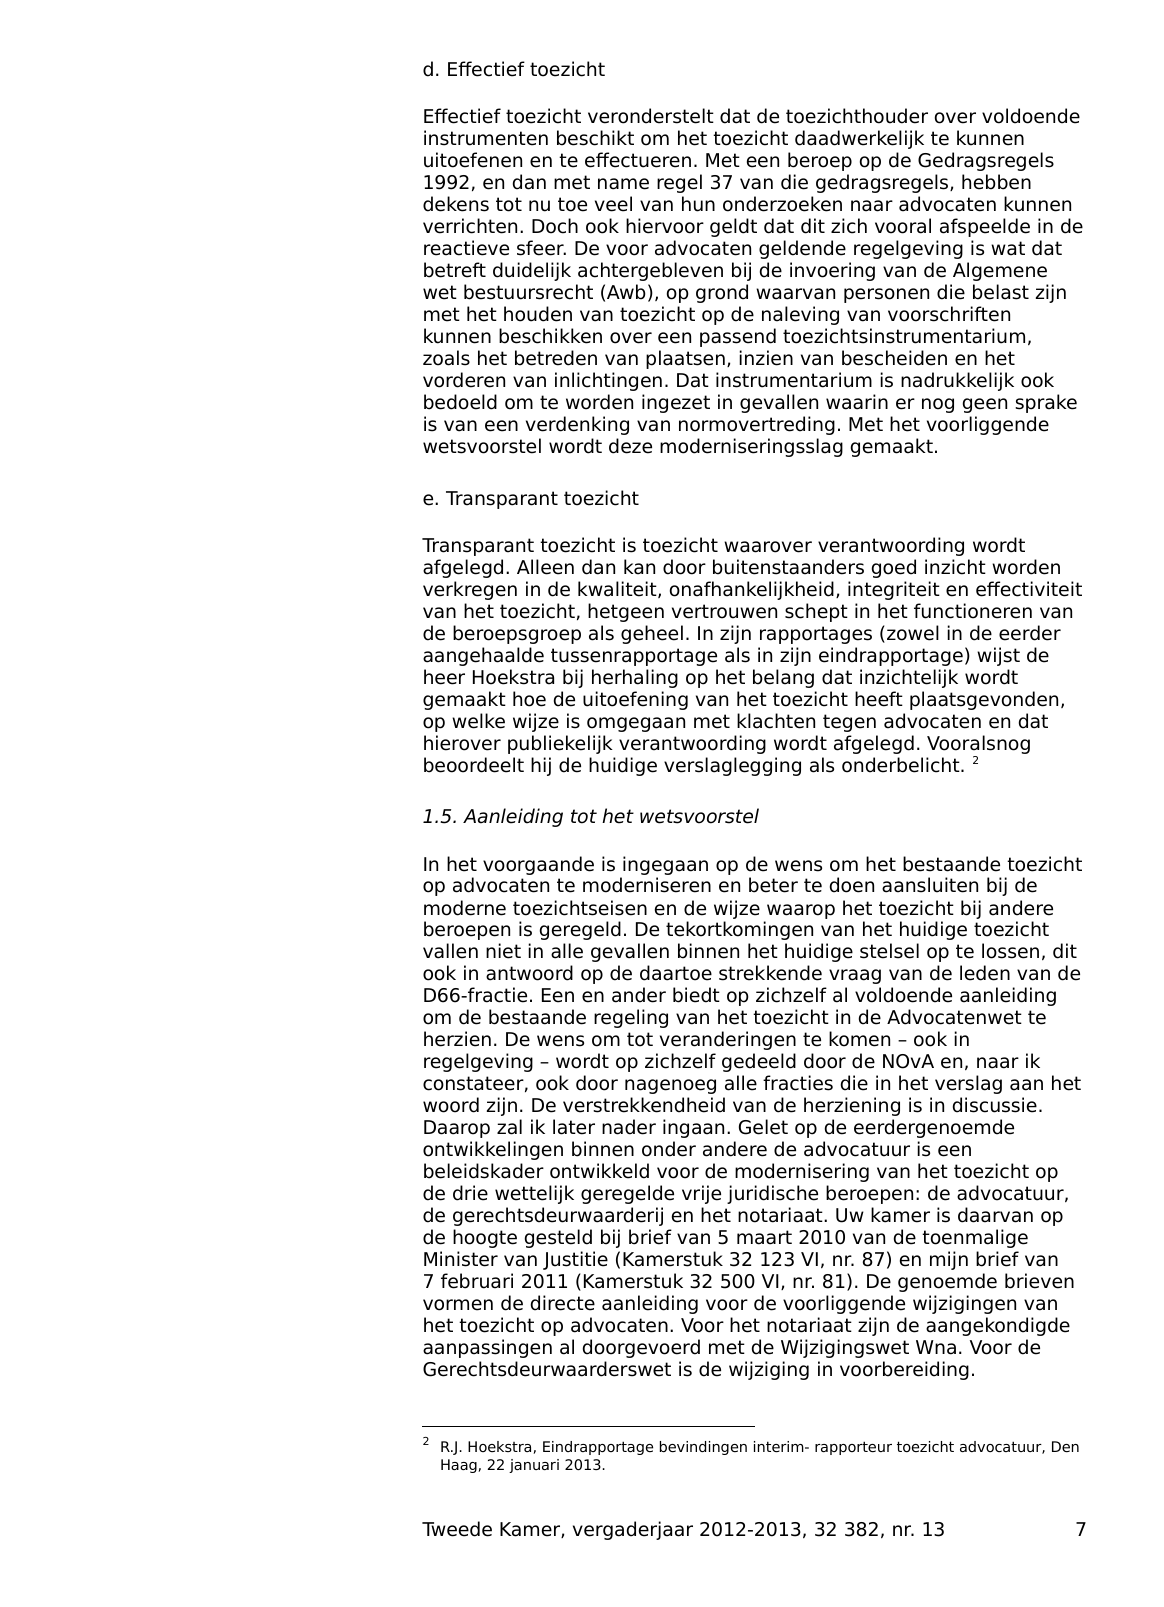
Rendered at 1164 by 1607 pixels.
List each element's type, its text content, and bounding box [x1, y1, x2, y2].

subtitle e. Transparant toezicht [422, 488, 1087, 510]
text Effectief toezicht veronderstelt dat de toezichthouder over voldoende instrumenten beschikt om het toezicht daadwerkelijk te kunnen uitoefenen en te effectueren. Met een beroep op de Gedragsregels 1992, en dan met name regel 37 van die gedragsregels, hebben dekens tot nu toe veel van hun onderzoeken naar advocaten kunnen verrichten. Doch ook hiervoor geldt dat dit zich vooral afspeelde in de reactieve sfeer. De voor advocaten geldende regelgeving is wat dat betreft duidelijk achtergebleven bij de invoering van de Algemene wet bestuursrecht (Awb), op grond waarvan personen die belast zijn met het houden van toezicht op de naleving van voorschriften kunnen beschikken over een passend toezichtsinstrumentarium, zoals het betreden van plaatsen, inzien van bescheiden en het vorderen van inlichtingen. Dat instrumentarium is nadrukkelijk ook bedoeld om te worden ingezet in gevallen waarin er nog geen sprake is van een verdenking van normovertreding. Met het voorliggende wetsvoorstel wordt deze moderniseringsslag gemaakt. [422, 106, 1087, 458]
text Transparant toezicht is toezicht waarover verantwoording wordt afgelegd. Alleen dan kan door buitenstaanders goed inzicht worden verkregen in de kwaliteit, onafhankelijkheid, integriteit en effectiviteit van het toezicht, hetgeen vertrouwen schept in het functioneren van de beroepsgroep als geheel. In zijn rapportages (zowel in de eerder aangehaalde tussenrapportage als in zijn eindrapportage) wijst de heer Hoekstra bij herhaling op het belang dat inzichtelijk wordt gemaakt hoe de uitoefening van het toezicht heeft plaatsgevonden, op welke wijze is omgegaan met klachten tegen advocaten en dat hierover publiekelijk verantwoording wordt afgelegd. Vooralsnog beoordeelt hij de huidige verslaglegging als onderbelicht. [422, 535, 1087, 776]
subtitle 1.5. Aanleiding tot het wetsvoorstel [422, 806, 1087, 828]
text R.J. Hoekstra, Eindrapportage bevindingen interim- rapporteur toezicht advocatuur, Den Haag, 22 januari 2013. [422, 1435, 1087, 1474]
subtitle d. Effectief toezicht [422, 59, 1087, 81]
text In het voorgaande is ingegaan op de wens om het bestaande toezicht op advocaten te moderniseren en beter te doen aansluiten bij de moderne toezichtseisen en de wijze waarop het toezicht bij andere beroepen is geregeld. De tekortkomingen van het huidige toezicht vallen niet in alle gevallen binnen het huidige stelsel op te lossen, dit ook in antwoord op de daartoe strekkende vraag van de leden van de D66-fractie. Een en ander biedt op zichzelf al voldoende aanleiding om de bestaande regeling van het toezicht in de Advocatenwet te herzien. De wens om tot veranderingen te komen – ook in regelgeving – wordt op zichzelf gedeeld door de NOvA en, naar ik constateer, ook door nagenoeg alle fracties die in het verslag aan het woord zijn. De verstrekkendheid van de herziening is in discussie. Daarop zal ik later nader ingaan. Gelet op de eerdergenoemde ontwikkelingen binnen onder andere de advocatuur is een beleidskader ontwikkeld voor de modernisering van het toezicht op de drie wettelijk geregelde vrije juridische beroepen: de advocatuur, de gerechtsdeurwaarderij en het notariaat. Uw kamer is daarvan op de hoogte gesteld bij brief van 5 maart 2010 van de toenmalige Minister van Justitie (Kamerstuk 32 123 VI, nr. 87) en mijn brief van 7 februari 2011 (Kamerstuk 32 500 VI, nr. 81). De genoemde brieven vormen de directe aanleiding voor de voorliggende wijzigingen van het toezicht op advocaten. Voor het notariaat zijn de aangekondigde aanpassingen al doorgevoerd met de Wijzigingswet Wna. Voor de Gerechtsdeurwaarderswet is de wijziging in voorbereiding. [422, 853, 1087, 1381]
